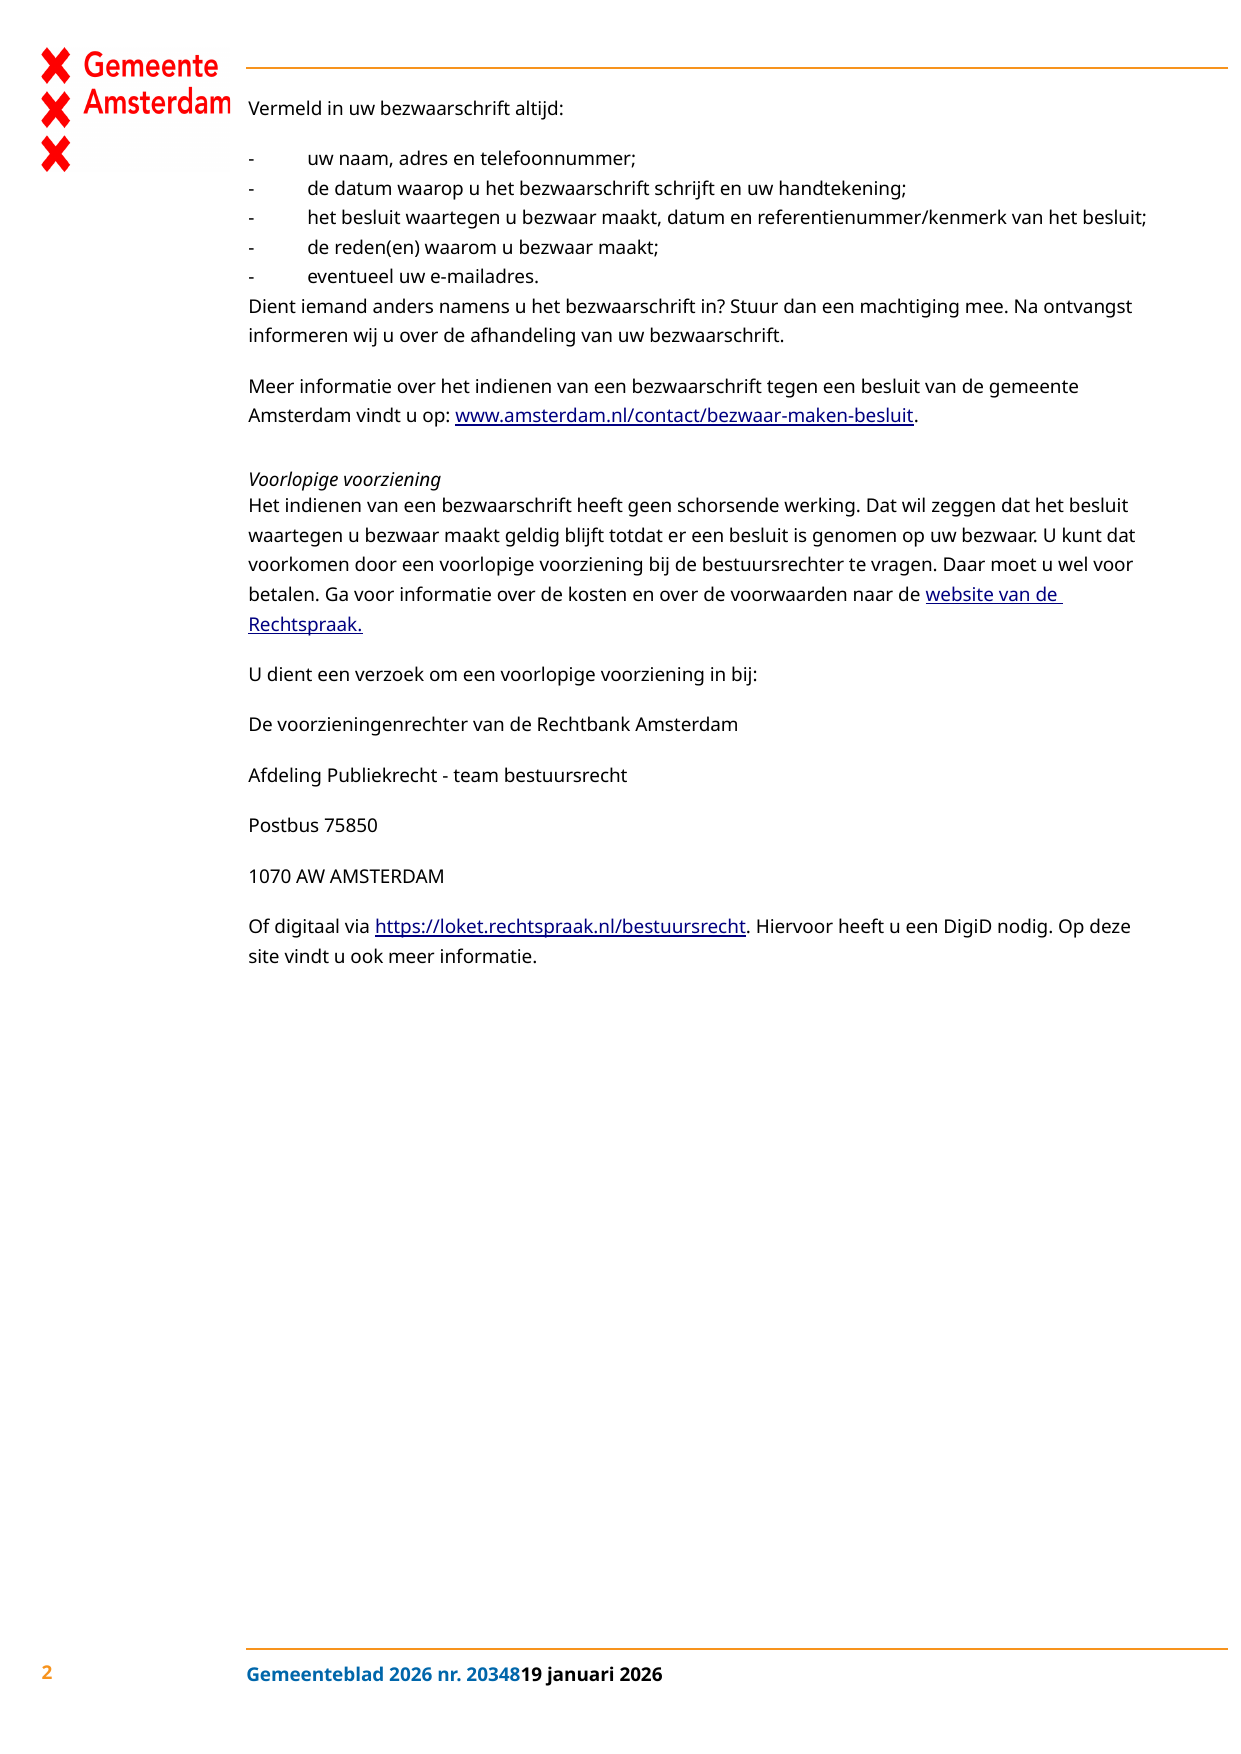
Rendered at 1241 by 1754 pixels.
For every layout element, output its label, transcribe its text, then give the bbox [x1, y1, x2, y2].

text Of digitaal via https://loket.rechtspraak.nl/bestuursrecht. Hiervoor heeft u een DigiD nodig. Op deze site vindt u ook meer informatie. [248, 913, 1152, 968]
text Postbus 75850 [248, 812, 1152, 838]
list uw naam, adres en telefoonnummer; [248, 145, 1152, 171]
picture [41, 47, 231, 172]
text Het indienen van een bezwaarschrift heeft geen schorsende werking. Dat wil zeggen dat het besluit waartegen u bezwaar maakt geldig blijft totdat er een besluit is genomen op uw bezwaar. U kunt dat voorkomen door een voorlopige voorziening bij de bestuursrechter te vragen. Daar moet u wel voor betalen. Ga voor informatie over de kosten en over de voorwaarden naar de website van de Rechtspraak. [248, 492, 1152, 636]
text 1070 AW AMSTERDAM [248, 863, 1152, 888]
list de datum waarop u het bezwaarschrift schrijft en uw handtekening; [248, 175, 1152, 201]
list de reden(en) waarom u bezwaar maakt; [248, 234, 1152, 260]
text Dient iemand anders namens u het bezwaarschrift in? Stuur dan een machtiging mee. Na ontvangst informeren wij u over de afhandeling van uw bezwaarschrift. [248, 293, 1152, 348]
list eventueel uw e-mailadres. [248, 263, 1152, 289]
text U dient een verzoek om een voorlopige voorziening in bij: [248, 661, 1152, 687]
text Vermeld in uw bezwaarschrift altijd: [248, 95, 1152, 121]
text De voorzieningenrechter van de Rechtbank Amsterdam [248, 712, 1152, 737]
list het besluit waartegen u bezwaar maakt, datum en referentienummer/kenmerk van het besluit; [248, 204, 1152, 230]
text Meer informatie over het indienen van een bezwaarschrift tegen een besluit van de gemeente Amsterdam vindt u op: www.amsterdam.nl/contact/bezwaar-maken-besluit. [248, 373, 1152, 428]
text Voorlopige voorziening [248, 467, 1152, 492]
text Afdeling Publiekrecht - team bestuursrecht [248, 762, 1152, 788]
